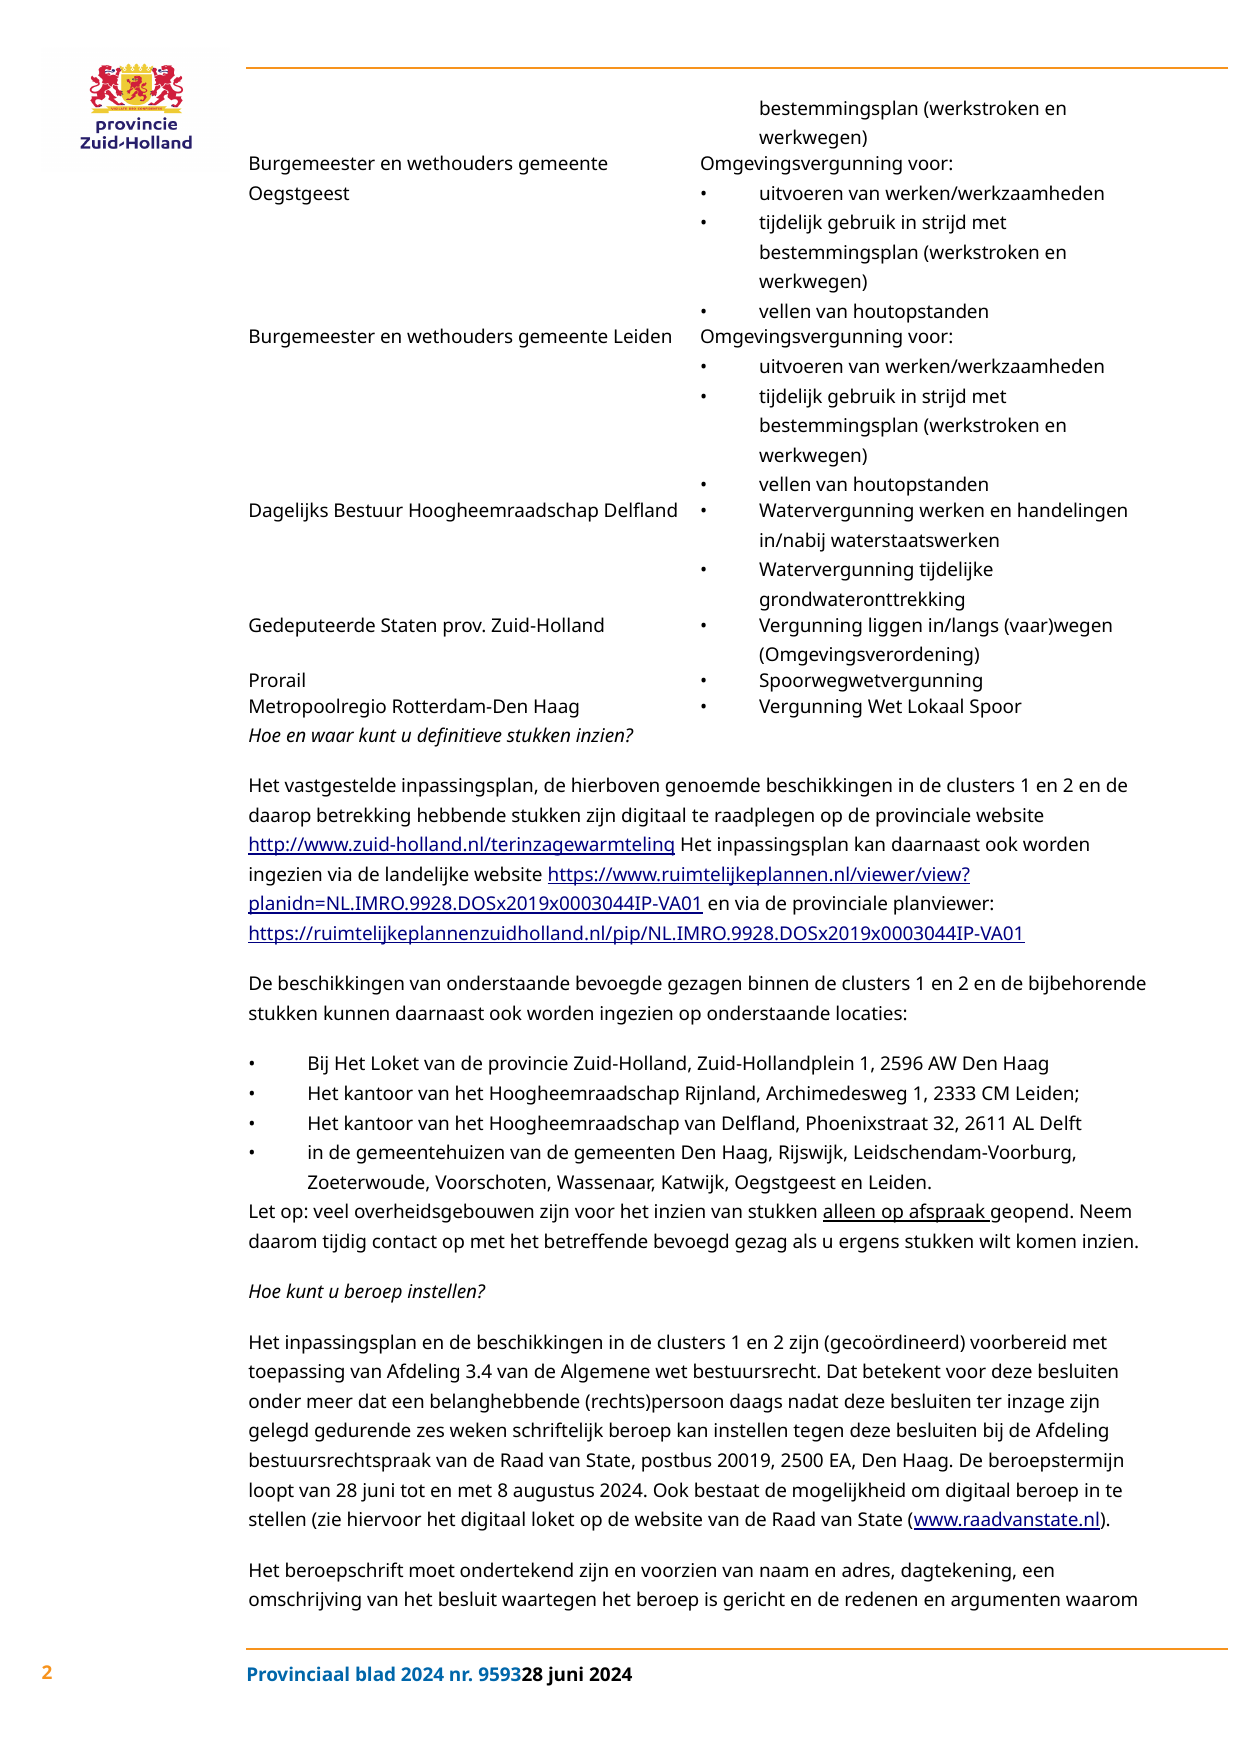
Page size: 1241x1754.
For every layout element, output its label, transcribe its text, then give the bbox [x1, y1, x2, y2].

list in de gemeentehuizen van de gemeenten Den Haag, Rijswijk, Leidschendam-Voorburg, Zoeterwoude, Voorschoten, Wassenaar, Katwijk, Oegstgeest en Leiden. [248, 1139, 1152, 1195]
text Hoe kunt u beroep instellen? [248, 1278, 1152, 1304]
table_cell Vergunning liggen in/langs (vaar)wegen (Omgevingsverordening) [700, 612, 1152, 667]
table_cell Watervergunning werken en handelingen in/nabij waterstaatswerken Watervergunning tijdelijke grondwateronttrekking [700, 498, 1152, 612]
text Het beroepschrift moet ondertekend zijn en voorzien van naam en adres, dagtekening, een omschrijving van het besluit waartegen het beroep is gericht en de redenen en argumenten waarom [248, 1557, 1152, 1612]
text Let op: veel overheidsgebouwen zijn voor het inzien van stukken alleen op afspraak geopend. Neem daarom tijdig contact op met het betreffende bevoegd gezag als u ergens stukken wilt komen inzien. [248, 1198, 1152, 1254]
table_cell Spoorwegwetvergunning [700, 667, 1152, 693]
table_cell Burgemeester en wethouders gemeente Oegstgeest [248, 150, 700, 324]
table_cell Gedeputeerde Staten prov. Zuid-Holland [248, 612, 700, 667]
table_cell Prorail [248, 667, 700, 693]
table_cell Dagelijks Bestuur Hoogheemraadschap Delfland [248, 498, 700, 612]
table_cell Burgemeester en wethouders gemeente Leiden [248, 324, 700, 497]
table_cell bestemmingsplan (werkstroken en werkwegen) [700, 95, 1152, 150]
table_cell Vergunning Wet Lokaal Spoor [700, 693, 1152, 719]
table_cell Omgevingsvergunning voor: uitvoeren van werken/werkzaamheden tijdelijk gebruik in strijd met bestemmingsplan (werkstroken en werkwegen) vellen van houtopstanden [700, 150, 1152, 324]
table_cell [248, 95, 700, 150]
table_cell Omgevingsvergunning voor: uitvoeren van werken/werkzaamheden tijdelijk gebruik in strijd met bestemmingsplan (werkstroken en werkwegen) vellen van houtopstanden [700, 324, 1152, 497]
table_cell Metropoolregio Rotterdam-Den Haag [248, 693, 700, 719]
list Het kantoor van het Hoogheemraadschap van Delfland, Phoenixstraat 32, 2611 AL Delft [248, 1110, 1152, 1136]
text Hoe en waar kunt u definitieve stukken inzien? [248, 722, 1152, 748]
text Het vastgestelde inpassingsplan, de hierboven genoemde beschikkingen in de clusters 1 en 2 en de daarop betrekking hebbende stukken zijn digitaal te raadplegen op de provinciale website http://www.zuid-holland.nl/terinzagewarmtelinq Het inpassingsplan kan daarnaast ook worden ingezien via de landelijke website https://www.ruimtelijkeplannen.nl/viewer/view?planidn=NL.IMRO.9928.DOSx2019x0003044IP-VA01 en via de provinciale planviewer: https://ruimtelijkeplannenzuidholland.nl/pip/NL.IMRO.9928.DOSx2019x0003044IP-VA01 [248, 772, 1152, 946]
picture [41, 47, 231, 172]
text De beschikkingen van onderstaande bevoegde gezagen binnen de clusters 1 en 2 en de bijbehorende stukken kunnen daarnaast ook worden ingezien op onderstaande locaties: [248, 971, 1152, 1026]
text Het inpassingsplan en de beschikkingen in de clusters 1 en 2 zijn (gecoördineerd) voorbereid met toepassing van Afdeling 3.4 van de Algemene wet bestuursrecht. Dat betekent voor deze besluiten onder meer dat een belanghebbende (rechts)persoon daags nadat deze besluiten ter inzage zijn gelegd gedurende zes weken schriftelijk beroep kan instellen tegen deze besluiten bij de Afdeling bestuursrechtspraak van de Raad van State, postbus 20019, 2500 EA, Den Haag. De beroepstermijn loopt van 28 juni tot en met 8 augustus 2024. Ook bestaat de mogelijkheid om digitaal beroep in te stellen (zie hiervoor het digitaal loket op de website van de Raad van State (www.raadvanstate.nl). [248, 1329, 1152, 1532]
list Bij Het Loket van de provincie Zuid-Holland, Zuid-Hollandplein 1, 2596 AW Den Haag [248, 1051, 1152, 1076]
list Het kantoor van het Hoogheemraadschap Rijnland, Archimedesweg 1, 2333 CM Leiden; [248, 1080, 1152, 1106]
